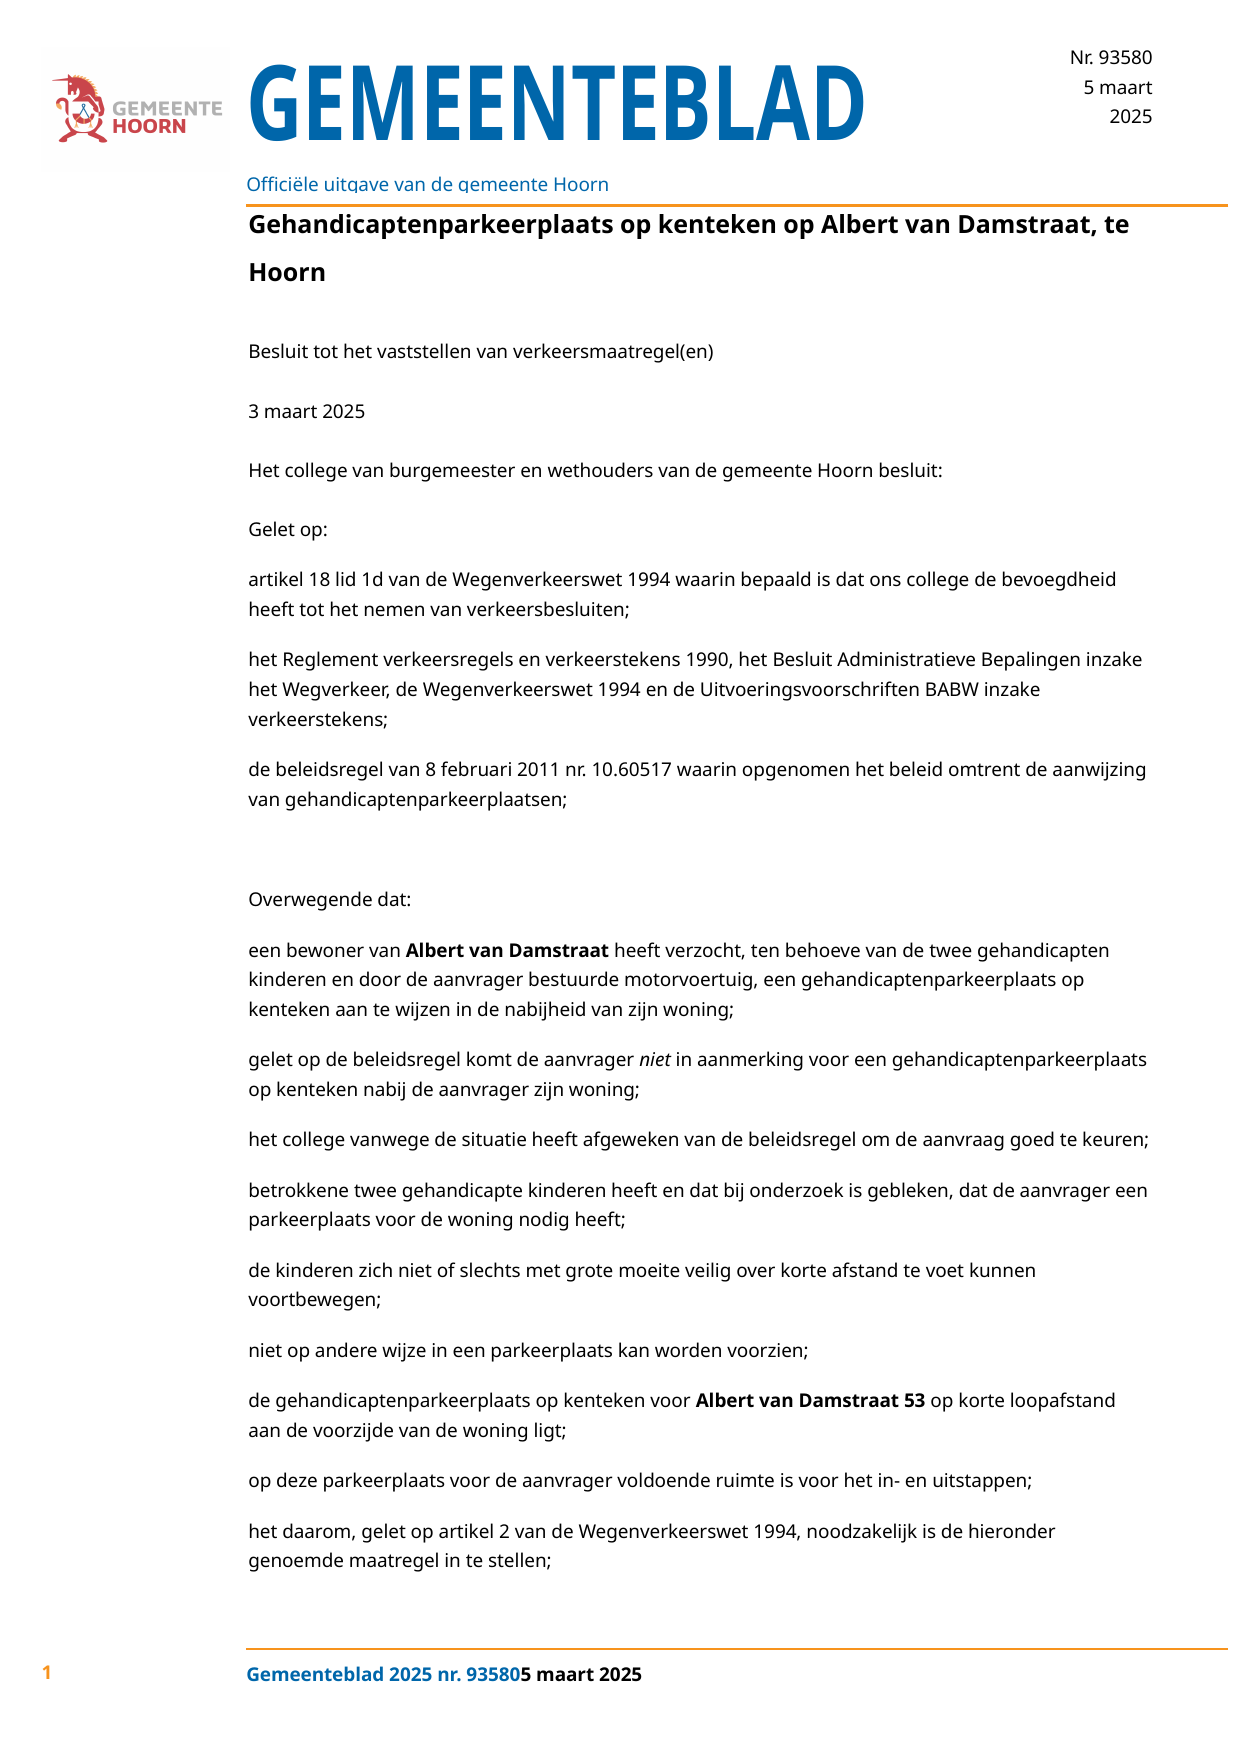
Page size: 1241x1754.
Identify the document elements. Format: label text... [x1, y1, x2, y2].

text de gehandicaptenparkeerplaats op kenteken voor Albert van Damstraat 53 op korte loopafstand aan de voorzijde van de woning ligt; [248, 1387, 1152, 1443]
text Overwegende dat: [248, 887, 1152, 912]
text gelet op de beleidsregel komt de aanvrager niet in aanmerking voor een gehandicaptenparkeerplaats op kenteken nabij de aanvrager zijn woning; [248, 1047, 1152, 1102]
text Gehandicaptenparkeerplaats op kenteken op Albert van Damstraat, te Hoorn [248, 207, 1152, 288]
text op deze parkeerplaats voor de aanvrager voldoende ruimte is voor het in- en uitstappen; [248, 1467, 1152, 1493]
text artikel 18 lid 1d van de Wegenverkeerswet 1994 waarin bepaald is dat ons college de bevoegdheid heeft tot het nemen van verkeersbesluiten; [248, 567, 1152, 622]
text Het college van burgemeester en wethouders van de gemeente Hoorn besluit: [248, 457, 1152, 483]
text Gelet op: [248, 516, 1152, 542]
picture [41, 47, 231, 172]
text het Reglement verkeersregels en verkeerstekens 1990, het Besluit Administratieve Bepalingen inzake het Wegverkeer, de Wegenverkeerswet 1994 en de Uitvoeringsvoorschriften BABW inzake verkeerstekens; [248, 647, 1152, 731]
text de kinderen zich niet of slechts met grote moeite veilig over korte afstand te voet kunnen voortbewegen; [248, 1257, 1152, 1312]
text 3 maart 2025 [248, 398, 1152, 423]
text niet op andere wijze in een parkeerplaats kan worden voorzien; [248, 1337, 1152, 1363]
text de beleidsregel van 8 februari 2011 nr. 10.60517 waarin opgenomen het beleid omtrent de aanwijzing van gehandicaptenparkeerplaatsen; [248, 756, 1152, 811]
text het daarom, gelet op artikel 2 van de Wegenverkeerswet 1994, noodzakelijk is de hieronder genoemde maatregel in te stellen; [248, 1518, 1152, 1573]
text Besluit tot het vaststellen van verkeersmaatregel(en) [248, 339, 1152, 364]
text het college vanwege de situatie heeft afgeweken van de beleidsregel om de aanvraag goed te keuren; [248, 1127, 1152, 1152]
text een bewoner van Albert van Damstraat heeft verzocht, ten behoeve van de twee gehandicapten kinderen en door de aanvrager bestuurde motorvoertuig, een gehandicaptenparkeerplaats op kenteken aan te wijzen in de nabijheid van zijn woning; [248, 937, 1152, 1022]
text betrokkene twee gehandicapte kinderen heeft en dat bij onderzoek is gebleken, dat de aanvrager een parkeerplaats voor de woning nodig heeft; [248, 1177, 1152, 1232]
